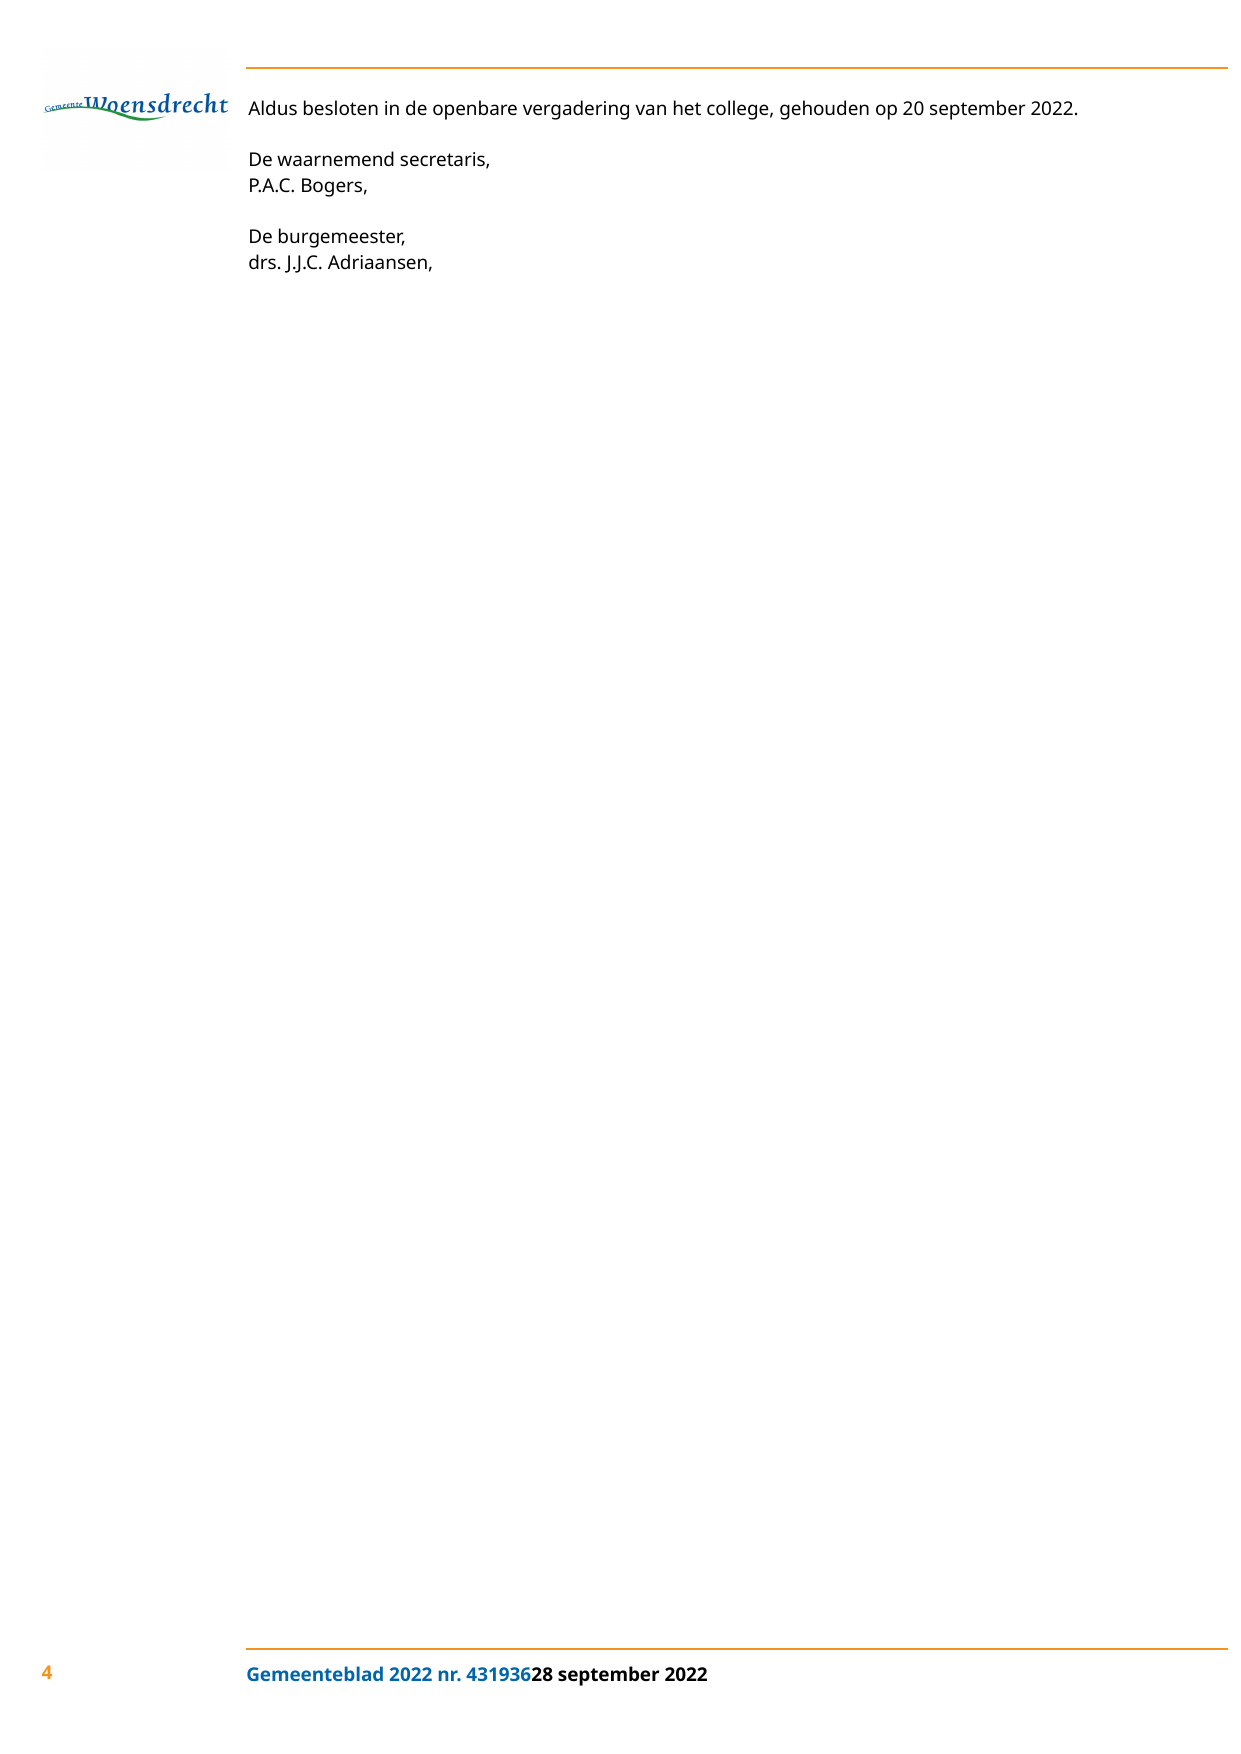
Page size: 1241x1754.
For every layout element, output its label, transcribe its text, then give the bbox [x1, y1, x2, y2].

text P.A.C. Bogers, [248, 172, 1152, 198]
text drs. J.J.C. Adriaansen, [248, 249, 1152, 275]
picture [41, 47, 231, 172]
text De waarnemend secretaris, [248, 146, 1152, 172]
text De burgemeester, [248, 223, 1152, 249]
text Aldus besloten in de openbare vergadering van het college, gehouden op 20 september 2022. [248, 95, 1152, 121]
